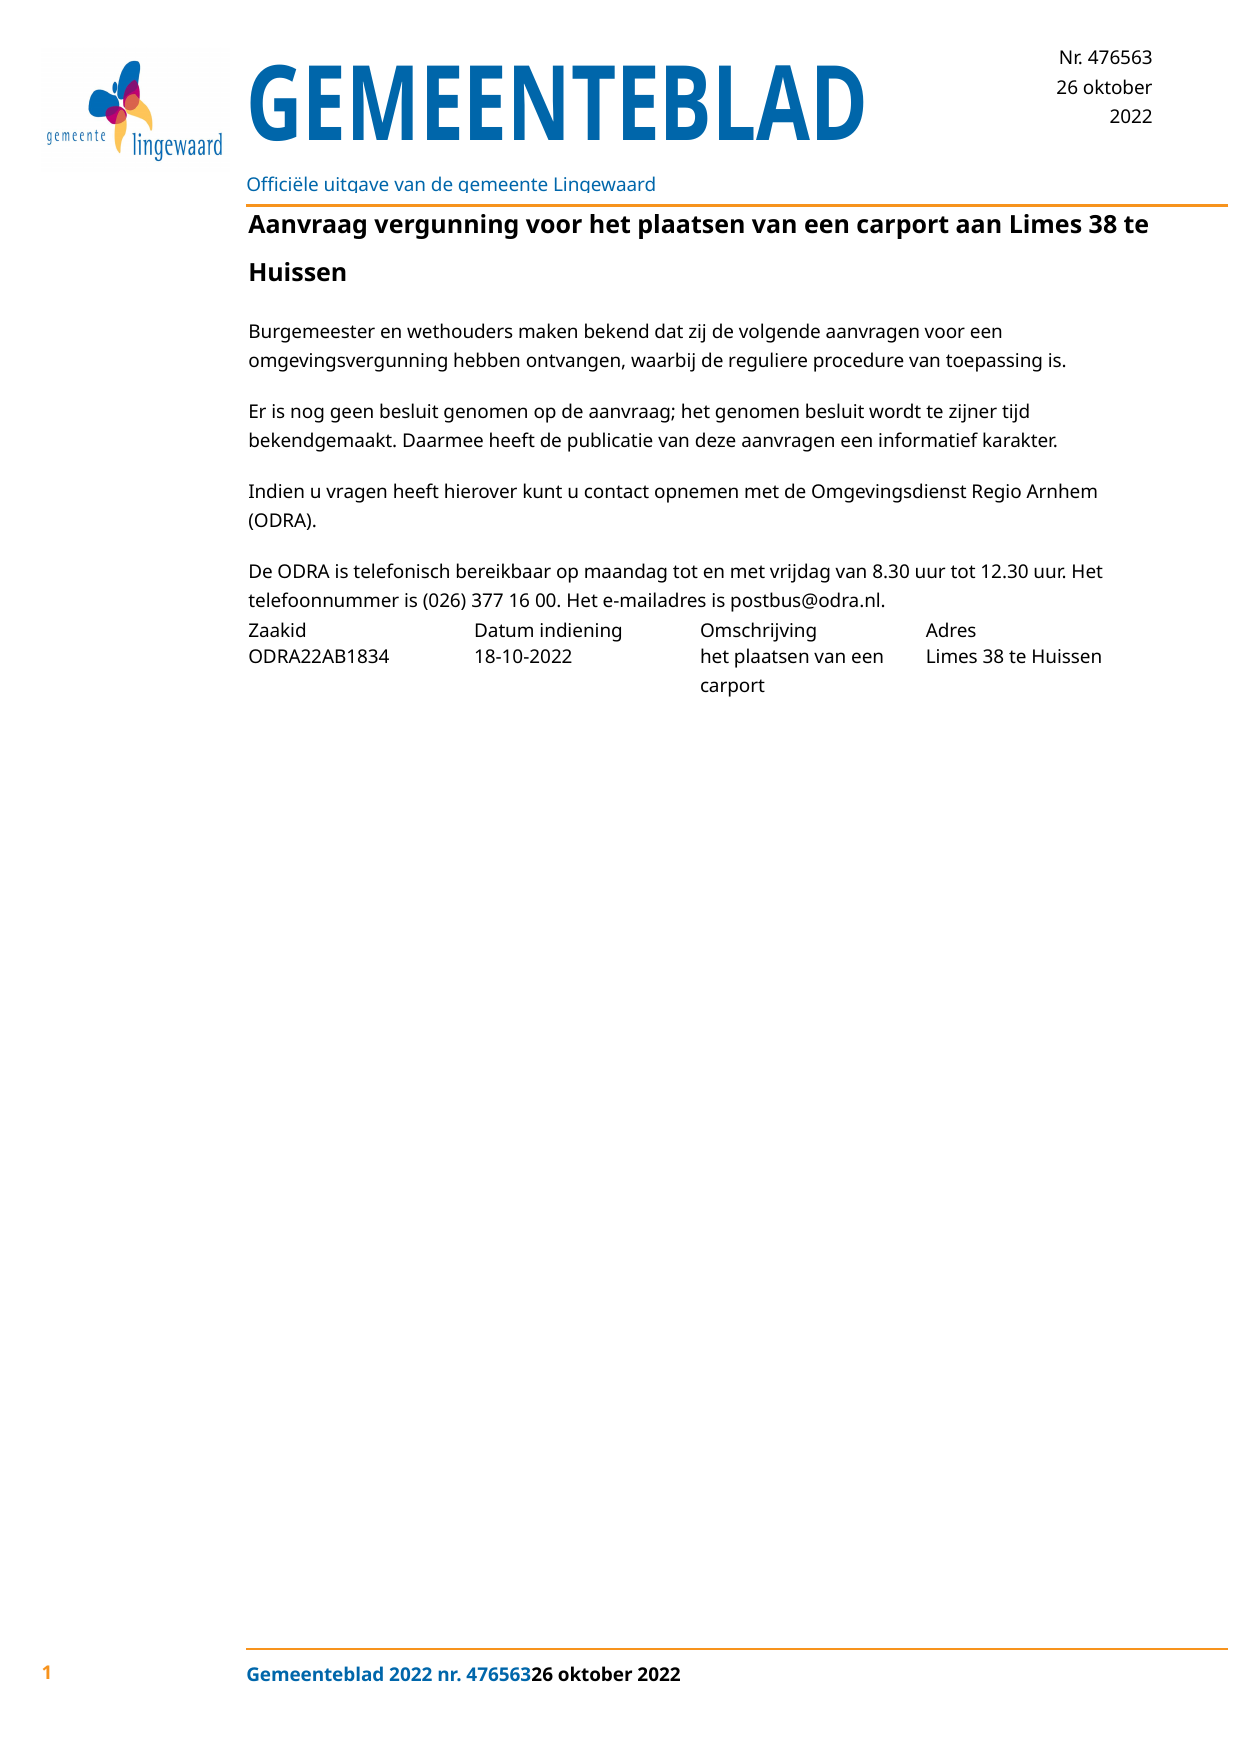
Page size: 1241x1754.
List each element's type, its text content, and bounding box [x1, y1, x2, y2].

text Indien u vragen heeft hierover kunt u contact opnemen met de Omgevingsdienst Regio Arnhem (ODRA). [248, 478, 1152, 533]
table_header Omschrijving [700, 617, 926, 643]
text Burgemeester en wethouders maken bekend dat zij de volgende aanvragen voor een omgevingsvergunning hebben ontvangen, waarbij de reguliere procedure van toepassing is. [248, 318, 1152, 373]
picture [41, 47, 231, 172]
table_cell Limes 38 te Huissen [926, 643, 1152, 698]
text Er is nog geen besluit genomen op de aanvraag; het genomen besluit wordt te zijner tijd bekendgemaakt. Daarmee heeft de publicatie van deze aanvragen een informatief karakter. [248, 398, 1152, 453]
table_header Adres [926, 617, 1152, 643]
table_header Datum indiening [474, 617, 700, 643]
text Aanvraag vergunning voor het plaatsen van een carport aan Limes 38 te Huissen [248, 207, 1152, 288]
table_header Zaakid [248, 617, 474, 643]
table_cell 18-10-2022 [474, 643, 700, 698]
text De ODRA is telefonisch bereikbaar op maandag tot en met vrijdag van 8.30 uur tot 12.30 uur. Het telefoonnummer is (026) 377 16 00. Het e-mailadres is postbus@odra.nl. [248, 558, 1152, 613]
table_cell het plaatsen van een carport [700, 643, 926, 698]
table_cell ODRA22AB1834 [248, 643, 474, 698]
